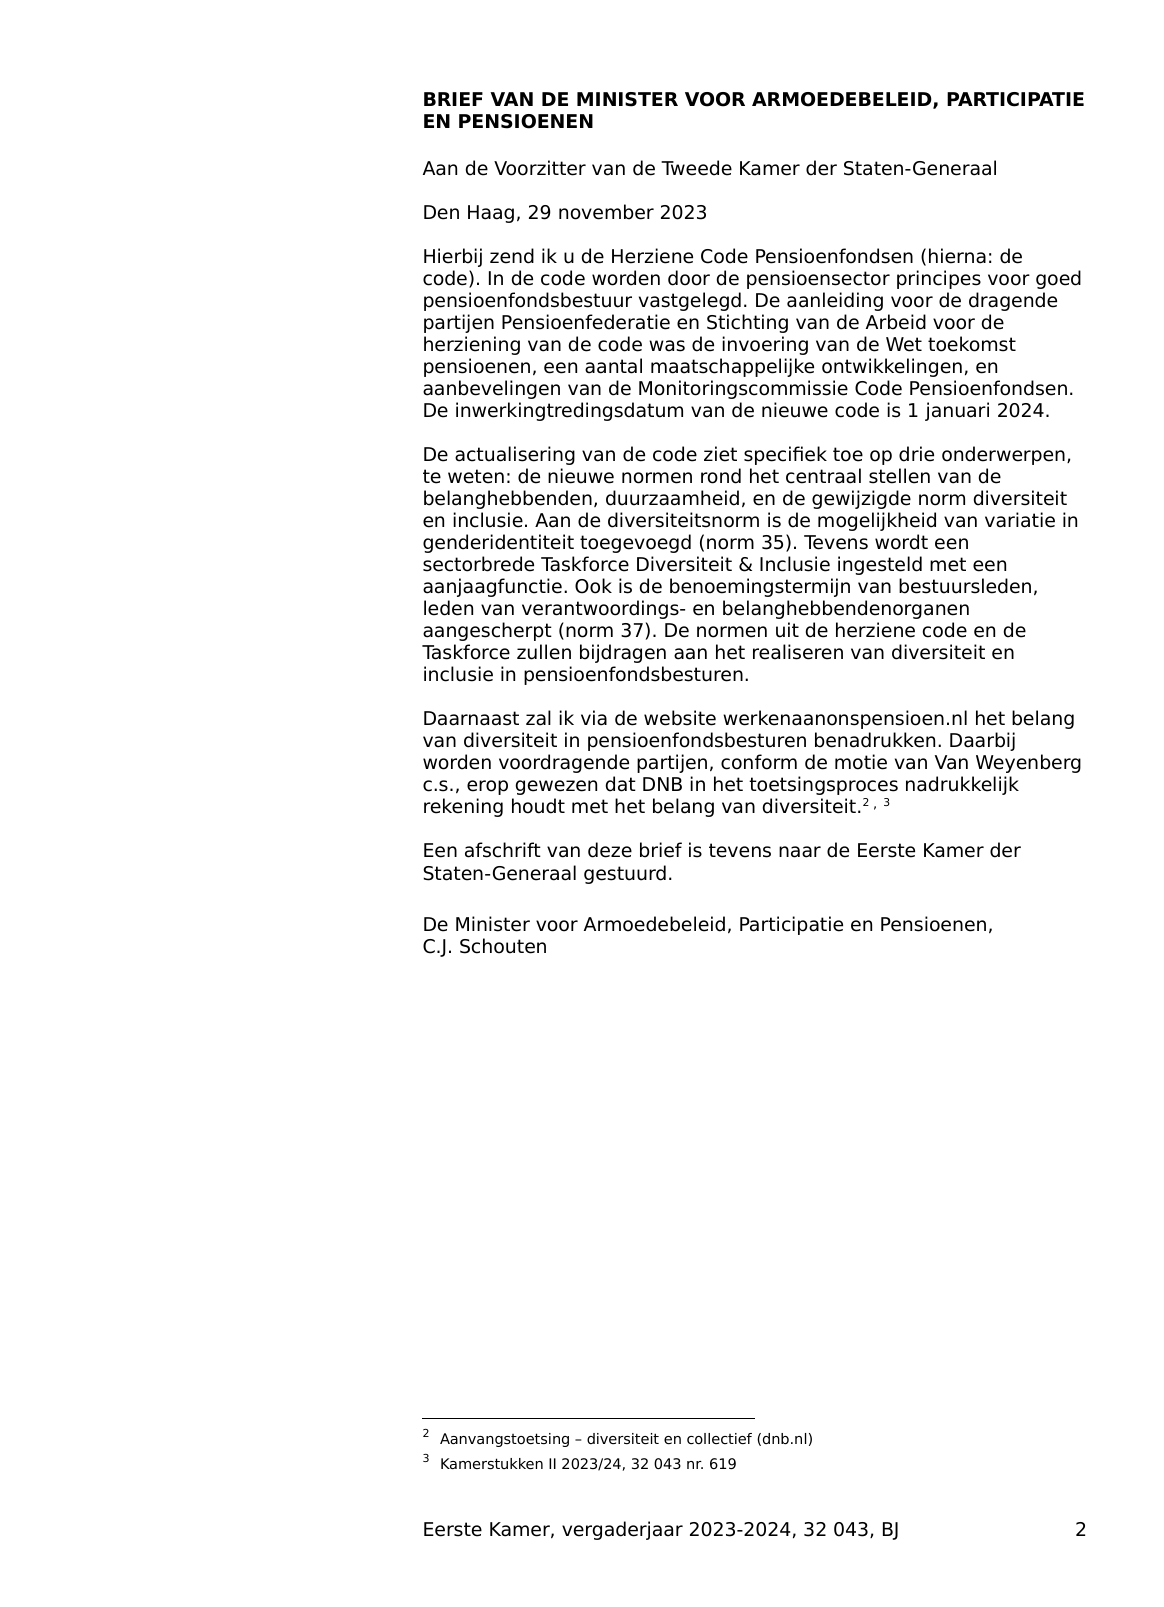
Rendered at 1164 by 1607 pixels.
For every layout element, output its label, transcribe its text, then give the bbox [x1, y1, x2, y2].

text Kamerstukken II 2023/24, 32 043 nr. 619 [422, 1452, 1087, 1474]
text Den Haag, 29 november 2023 [422, 202, 1087, 224]
subtitle BRIEF VAN DE MINISTER VOOR ARMOEDEBELEID, PARTICIPATIE EN PENSIOENEN [422, 89, 1087, 133]
text Een afschrift van deze brief is tevens naar de Eerste Kamer der Staten-Generaal gestuurd. [422, 840, 1087, 884]
text De actualisering van de code ziet specifiek toe op drie onderwerpen, te weten: de nieuwe normen rond het centraal stellen van de belanghebbenden, duurzaamheid, en de gewijzigde norm diversiteit en inclusie. Aan de diversiteitsnorm is de mogelijkheid van variatie in genderidentiteit toegevoegd (norm 35). Tevens wordt een sectorbrede Taskforce Diversiteit & Inclusie ingesteld met een aanjaagfunctie. Ook is de benoemingstermijn van bestuursleden, leden van verantwoordings- en belanghebbendenorganen aangescherpt (norm 37). De normen uit de herziene code en de Taskforce zullen bijdragen aan het realiseren van diversiteit en inclusie in pensioenfondsbesturen. [422, 444, 1087, 686]
text Aan de Voorzitter van de Tweede Kamer der Staten-Generaal [422, 158, 1087, 180]
text De Minister voor Armoedebeleid, Participatie en Pensioenen, C.J. Schouten [422, 914, 1087, 958]
text Hierbij zend ik u de Herziene Code Pensioenfondsen (hierna: de code). In de code worden door de pensioensector principes voor goed pensioenfondsbestuur vastgelegd. De aanleiding voor de dragende partijen Pensioenfederatie en Stichting van de Arbeid voor de herziening van de code was de invoering van de Wet toekomst pensioenen, een aantal maatschappelijke ontwikkelingen, en aanbevelingen van de Monitoringscommissie Code Pensioenfondsen. De inwerkingtredingsdatum van de nieuwe code is 1 januari 2024. [422, 246, 1087, 422]
text Aanvangstoetsing – diversiteit en collectief (dnb.nl) [422, 1427, 1087, 1449]
text Daarnaast zal ik via de website werkenaanonspensioen.nl het belang van diversiteit in pensioenfondsbesturen benadrukken. Daarbij worden voordragende partijen, conform de motie van Van Weyenberg c.s., erop gewezen dat DNB in het toetsingsproces nadrukkelijk rekening houdt met het belang van diversiteit., [422, 708, 1087, 818]
